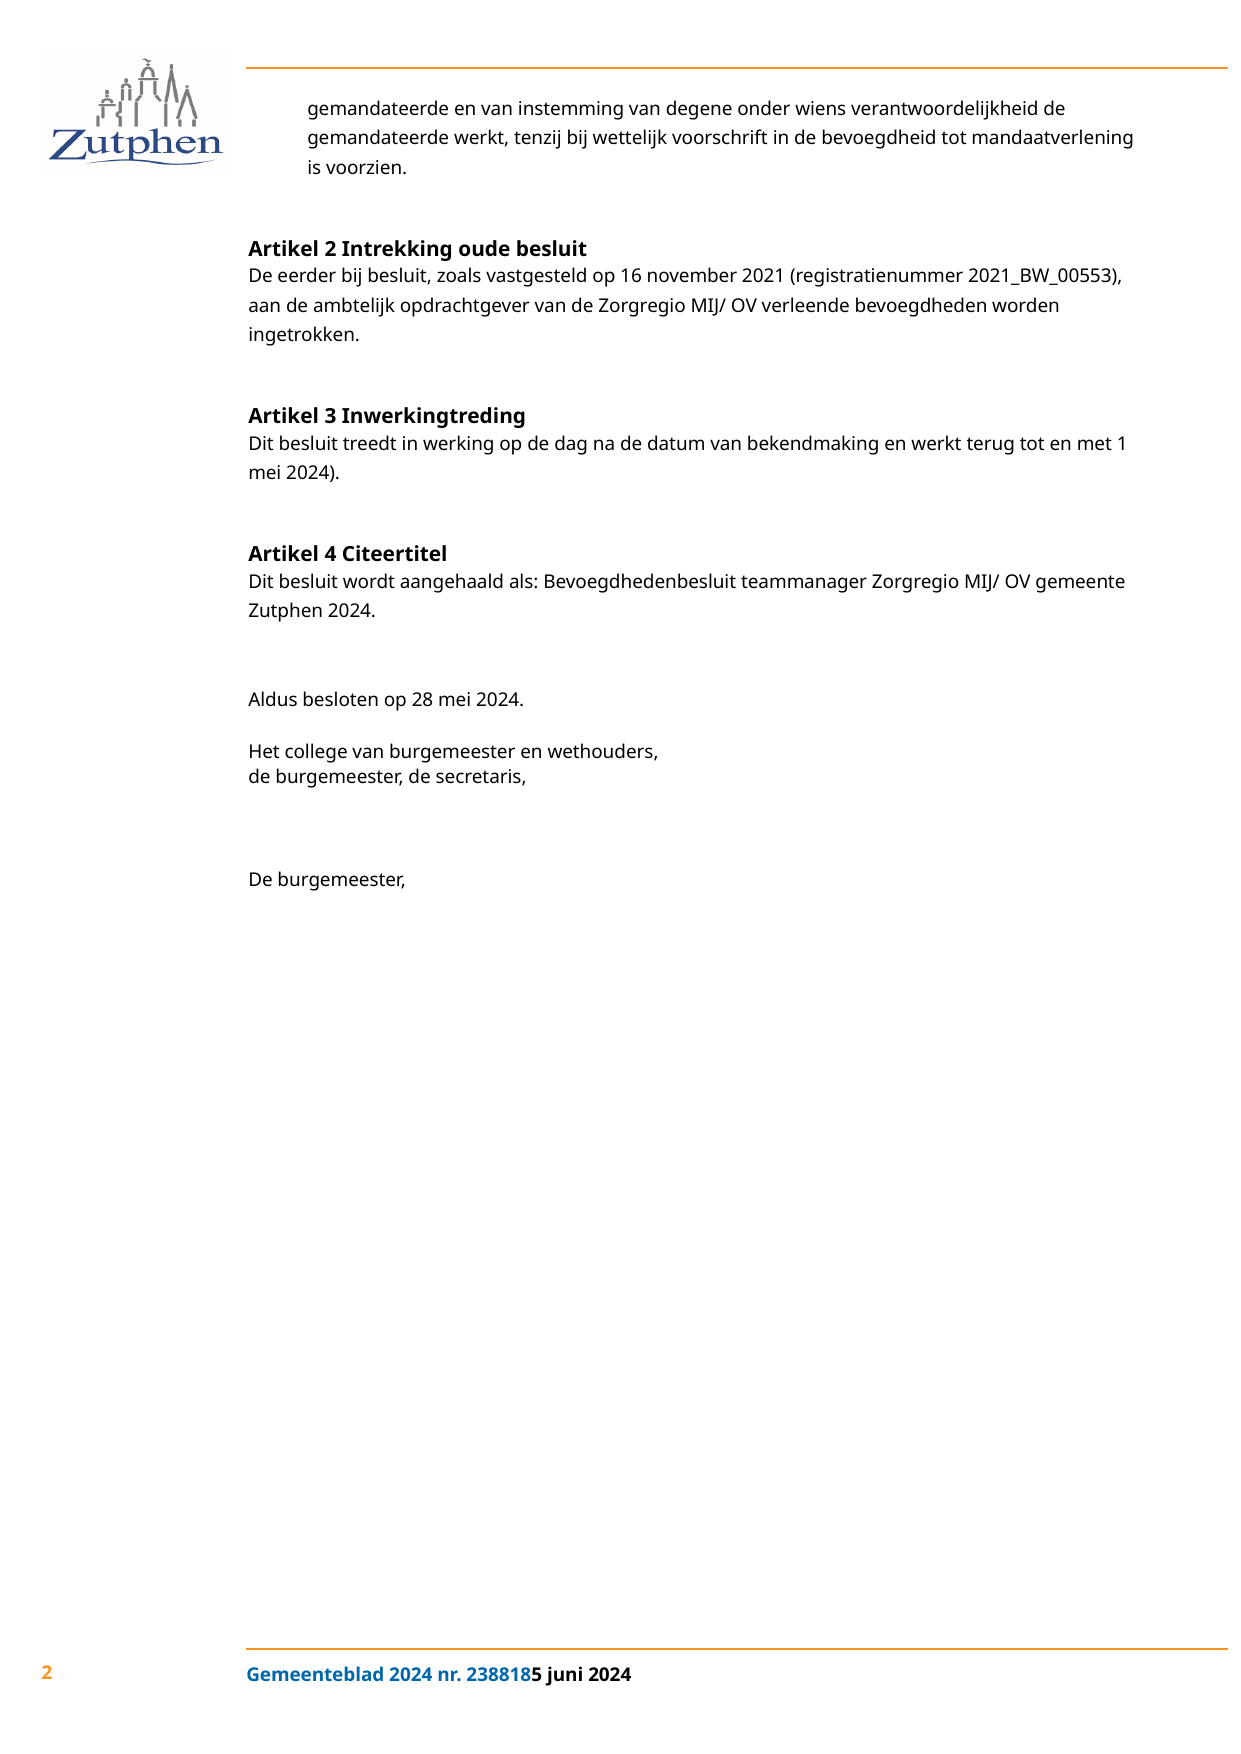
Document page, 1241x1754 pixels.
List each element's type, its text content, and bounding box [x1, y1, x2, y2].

text Artikel 2 Intrekking oude besluit [248, 234, 1152, 262]
text Artikel 4 Citeertitel [248, 539, 1152, 568]
text De eerder bij besluit, zoals vastgesteld op 16 november 2021 (registratienummer 2021_BW_00553), aan de ambtelijk opdrachtgever van de Zorgregio MIJ/ OV verleende bevoegdheden worden ingetrokken. [248, 262, 1152, 347]
text Dit besluit treedt in werking op de dag na de datum van bekendmaking en werkt terug tot en met 1 mei 2024). [248, 430, 1152, 485]
text Het college van burgemeester en wethouders, [248, 738, 1152, 763]
picture [41, 47, 231, 172]
text Dit besluit wordt aangehaald als: Bevoegdhedenbesluit teammanager Zorgregio MIJ/ OV gemeente Zutphen 2024. [248, 568, 1152, 623]
text de burgemeester, de secretaris, [248, 763, 1152, 789]
text Artikel 3 Inwerkingtreding [248, 402, 1152, 430]
text Aldus besloten op 28 mei 2024. [248, 686, 1152, 712]
list gemandateerde en van instemming van degene onder wiens verantwoordelijkheid de gemandateerde werkt, tenzij bij wettelijk voorschrift in de bevoegdheid tot mandaatverlening is voorzien. [248, 95, 1152, 180]
text De burgemeester, [248, 866, 1152, 892]
